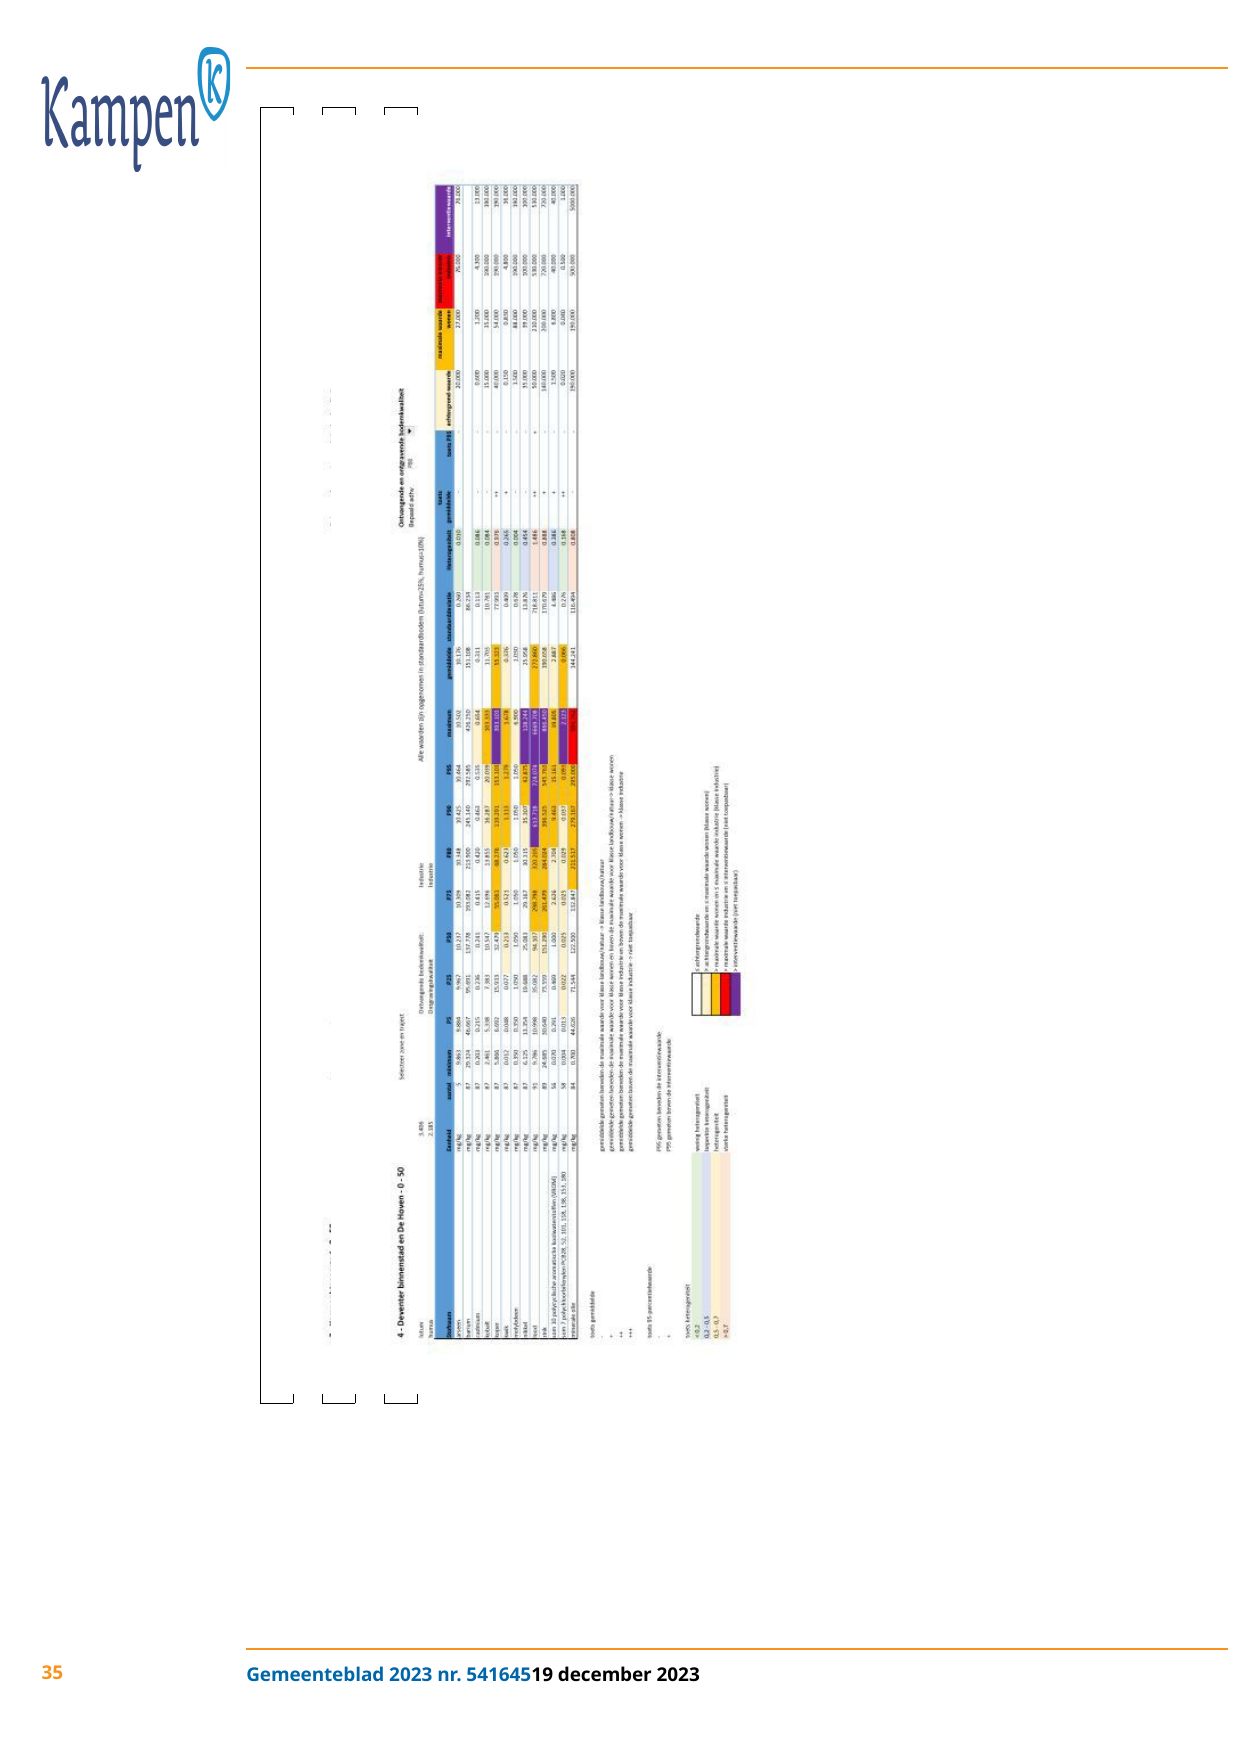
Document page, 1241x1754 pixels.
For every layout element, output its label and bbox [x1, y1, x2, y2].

picture [268, 115, 1240, 1394]
picture [41, 47, 231, 172]
